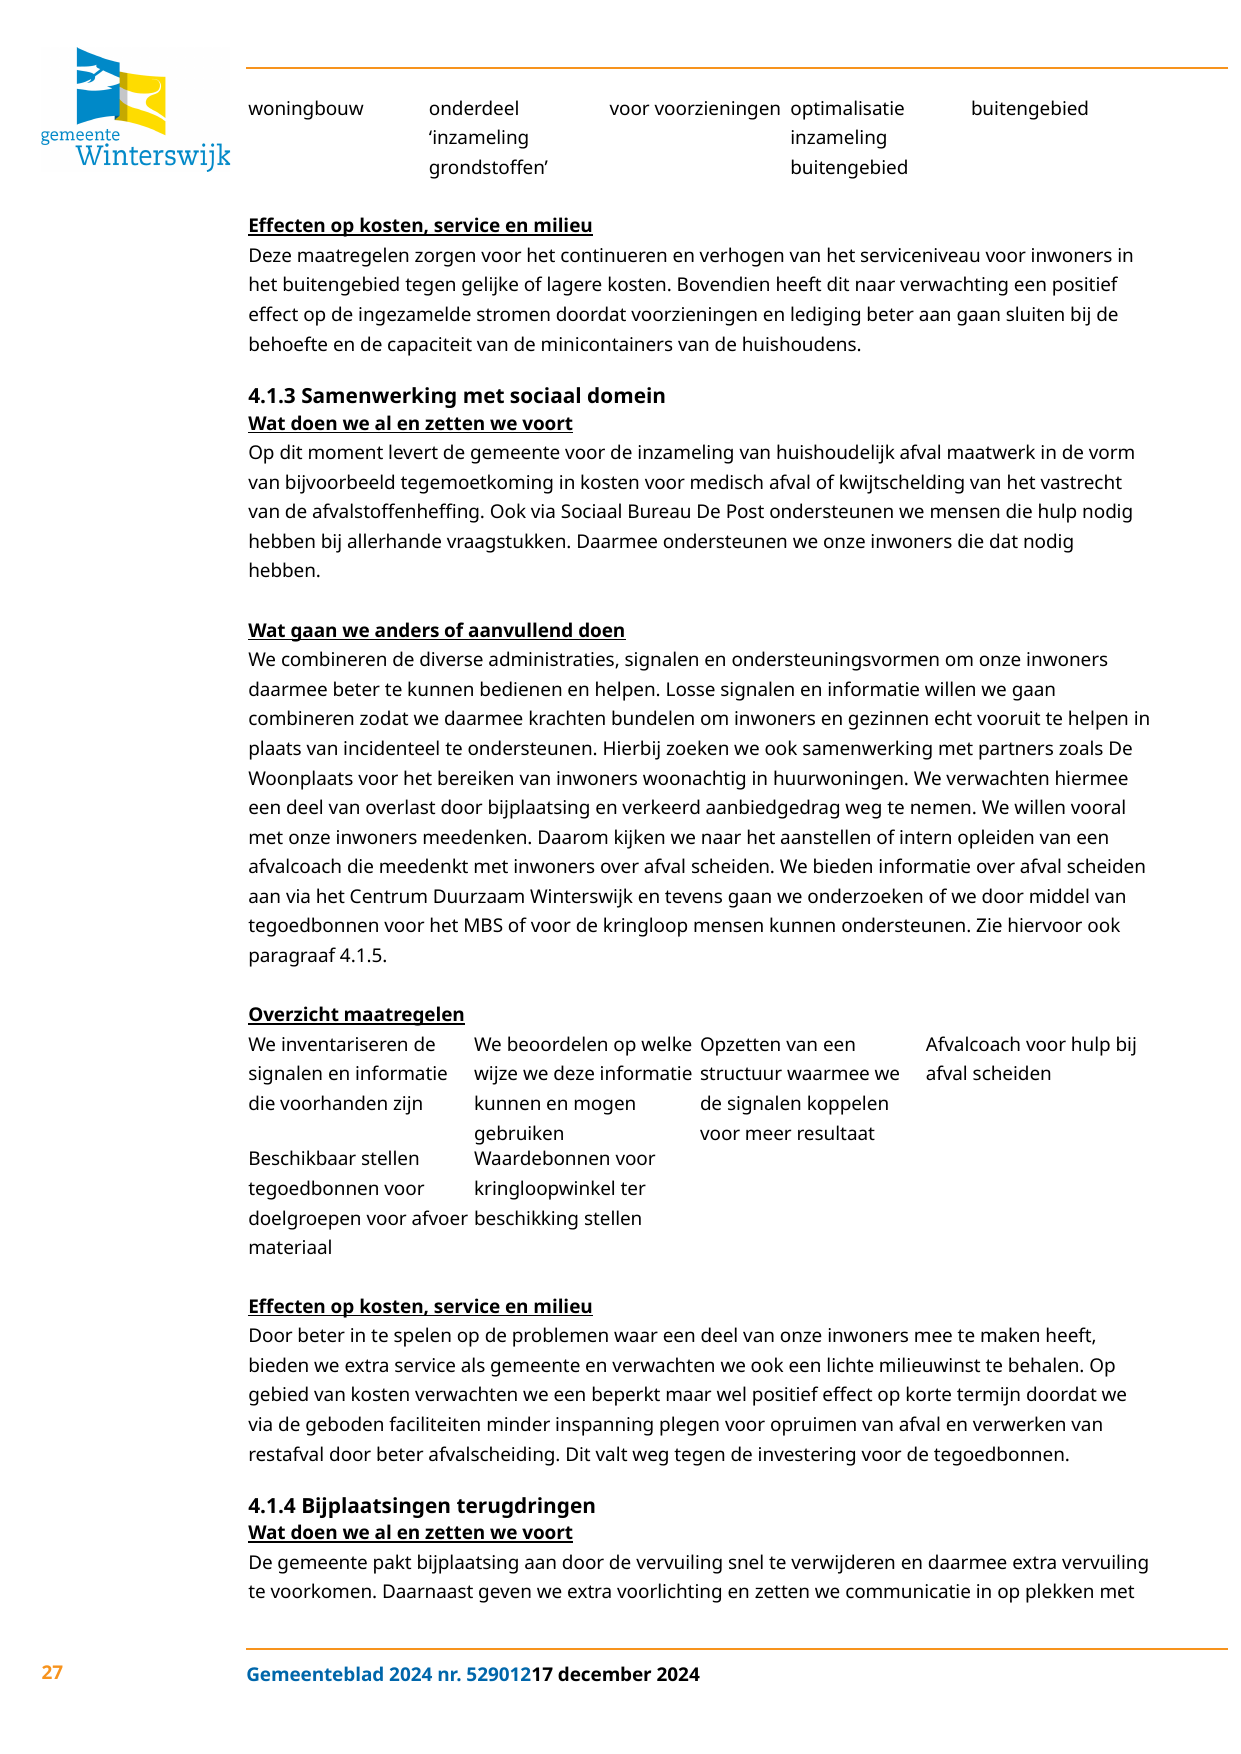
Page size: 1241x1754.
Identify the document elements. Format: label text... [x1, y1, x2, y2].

text Deze maatregelen zorgen voor het continueren en verhogen van het serviceniveau voor inwoners in het buitengebied tegen gelijke of lagere kosten. Bovendien heeft dit naar verwachting een positief effect op de ingezamelde stromen doordat voorzieningen en lediging beter aan gaan sluiten bij de behoefte en de capaciteit van de minicontainers van de huishoudens. [248, 242, 1152, 357]
picture [41, 47, 231, 172]
table_header Opzetten van een structuur waarmee we de signalen koppelen voor meer resultaat [700, 1031, 926, 1146]
table_header onderdeel ‘inzameling grondstoffen’ [429, 95, 609, 180]
table_header voor voorzieningen [609, 95, 790, 180]
table_header woningbouw [248, 95, 429, 180]
table_header We inventariseren de signalen en informatie die voorhanden zijn [248, 1031, 474, 1146]
text Wat doen we al en zetten we voort [248, 410, 1152, 435]
text Effecten op kosten, service en milieu [248, 1293, 1152, 1318]
text 4.1.4 Bijplaatsingen terugdringen [248, 1491, 1152, 1519]
table_cell Waardebonnen voor kringloopwinkel ter beschikking stellen [474, 1146, 700, 1260]
table_header optimalisatie inzameling buitengebied [790, 95, 971, 180]
text Overzicht maatregelen [248, 1001, 1152, 1027]
table_header buitengebied [971, 95, 1152, 180]
text De gemeente pakt bijplaatsing aan door de vervuiling snel te verwijderen en daarmee extra vervuiling te voorkomen. Daarnaast geven we extra voorlichting en zetten we communicatie in op plekken met [248, 1549, 1152, 1604]
text Effecten op kosten, service en milieu [248, 212, 1152, 238]
table_cell [700, 1146, 926, 1260]
table_cell Beschikbaar stellen tegoedbonnen voor doelgroepen voor afvoer materiaal [248, 1146, 474, 1260]
text Wat gaan we anders of aanvullend doen [248, 617, 1152, 642]
picture [225, 153, 231, 162]
text Wat doen we al en zetten we voort [248, 1519, 1152, 1545]
text Op dit moment levert de gemeente voor de inzameling van huishoudelijk afval maatwerk in de vorm van bijvoorbeeld tegemoetkoming in kosten voor medisch afval of kwijtschelding van het vastrecht van de afvalstoffenheffing. Ook via Sociaal Bureau De Post ondersteunen we mensen die hulp nodig hebben bij allerhande vraagstukken. Daarmee ondersteunen we onze inwoners die dat nodig hebben. [248, 439, 1152, 583]
table_cell [926, 1146, 1152, 1260]
text Door beter in te spelen op de problemen waar een deel van onze inwoners mee te maken heeft, bieden we extra service als gemeente en verwachten we ook een lichte milieuwinst te behalen. Op gebied van kosten verwachten we een beperkt maar wel positief effect op korte termijn doordat we via de geboden faciliteiten minder inspanning plegen voor opruimen van afval en verwerken van restafval door beter afvalscheiding. Dit valt weg tegen de investering voor de tegoedbonnen. [248, 1322, 1152, 1466]
table_header We beoordelen op welke wijze we deze informatie kunnen en mogen gebruiken [474, 1031, 700, 1146]
text 4.1.3 Samenwerking met sociaal domein [248, 381, 1152, 410]
table_header Afvalcoach voor hulp bij afval scheiden [926, 1031, 1152, 1146]
text We combineren de diverse administraties, signalen en ondersteuningsvormen om onze inwoners daarmee beter te kunnen bedienen en helpen. Losse signalen en informatie willen we gaan combineren zodat we daarmee krachten bundelen om inwoners en gezinnen echt vooruit te helpen in plaats van incidenteel te ondersteunen. Hierbij zoeken we ook samenwerking met partners zoals De Woonplaats voor het bereiken van inwoners woonachtig in huurwoningen. We verwachten hiermee een deel van overlast door bijplaatsing en verkeerd aanbiedgedrag weg te nemen. We willen vooral met onze inwoners meedenken. Daarom kijken we naar het aanstellen of intern opleiden van een afvalcoach die meedenkt met inwoners over afval scheiden. We bieden informatie over afval scheiden aan via het Centrum Duurzaam Winterswijk en tevens gaan we onderzoeken of we door middel van tegoedbonnen voor het MBS of voor de kringloop mensen kunnen ondersteunen. Zie hiervoor ook paragraaf 4.1.5. [248, 646, 1152, 968]
